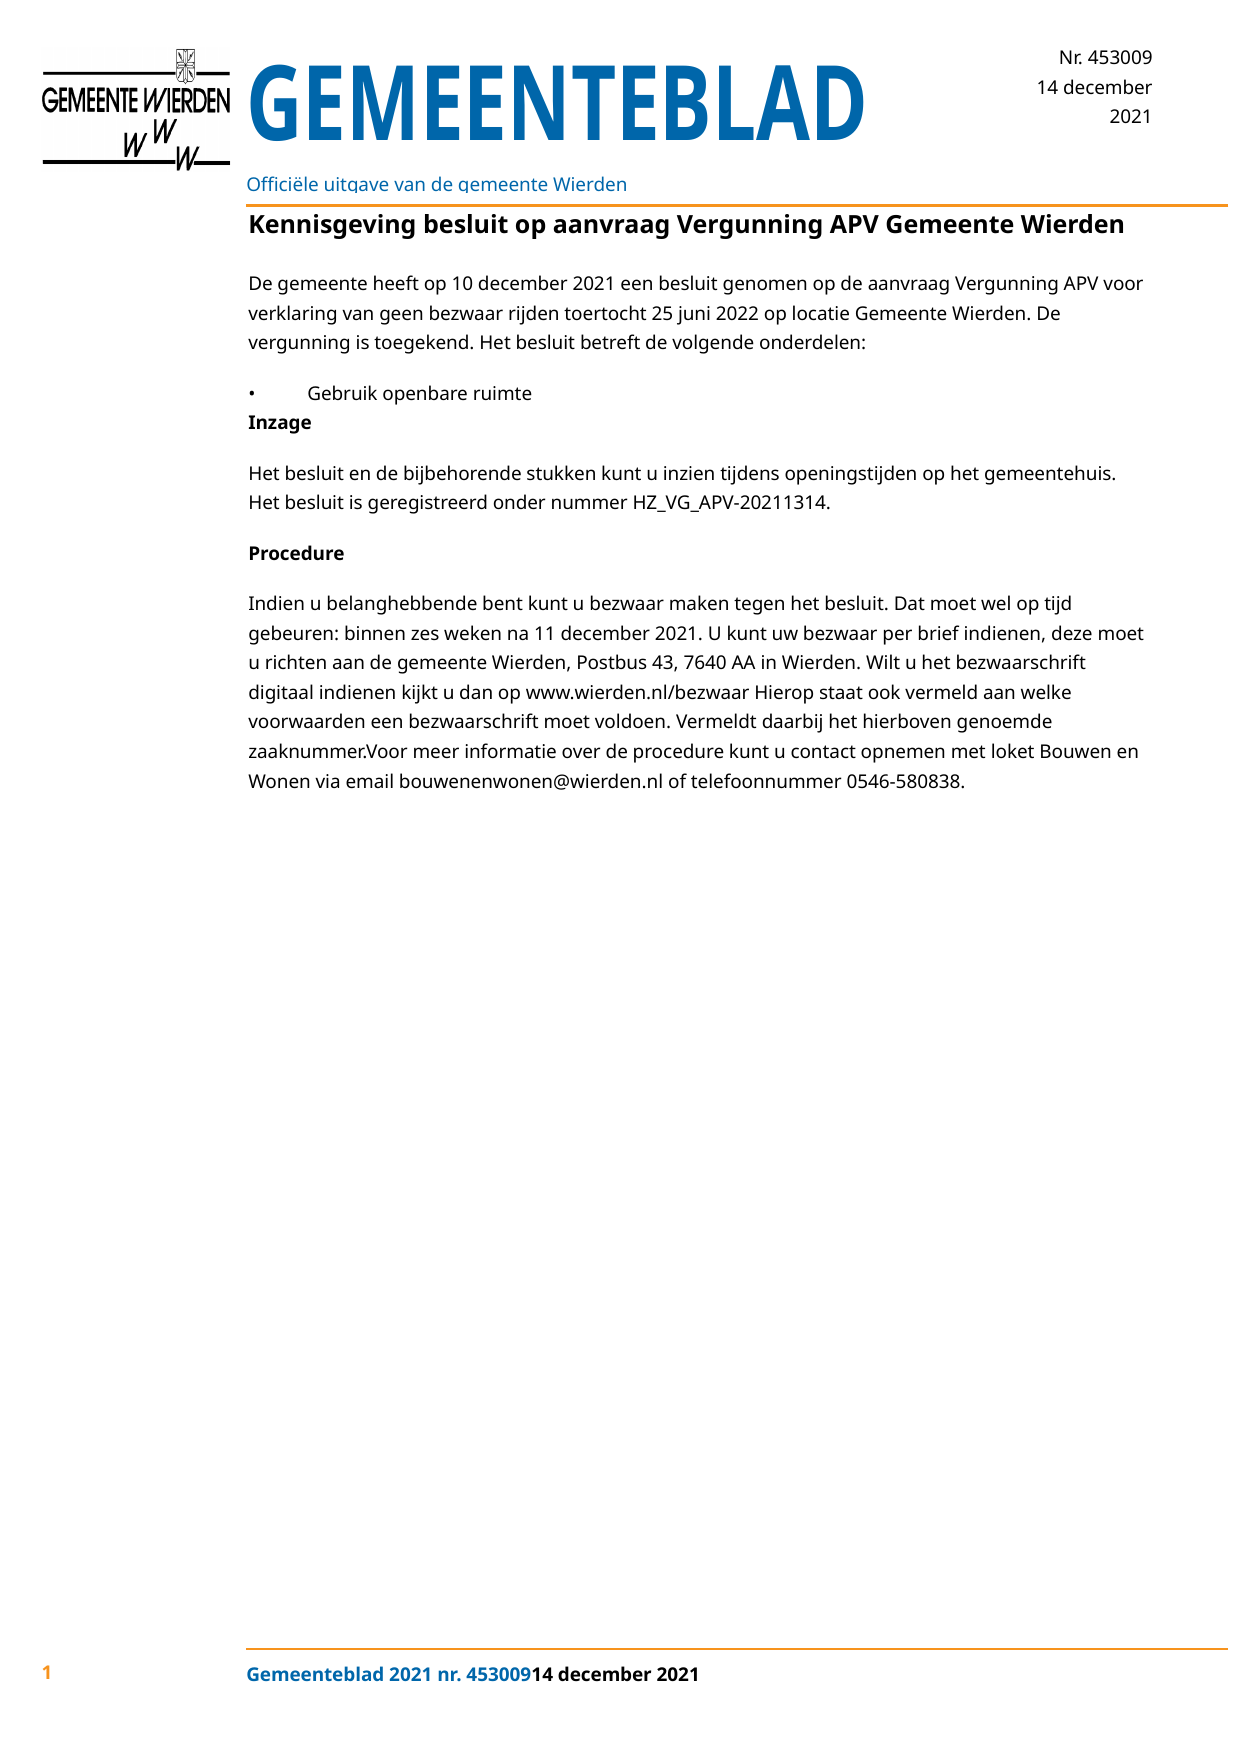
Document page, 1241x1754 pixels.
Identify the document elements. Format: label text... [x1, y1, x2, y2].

text Kennisgeving besluit op aanvraag Vergunning APV Gemeente Wierden [248, 207, 1152, 241]
text Indien u belanghebbende bent kunt u bezwaar maken tegen het besluit. Dat moet wel op tijd gebeuren: binnen zes weken na 11 december 2021. U kunt uw bezwaar per brief indienen, deze moet u richten aan de gemeente Wierden, Postbus 43, 7640 AA in Wierden. Wilt u het bezwaarschrift digitaal indienen kijkt u dan op www.wierden.nl/bezwaar Hierop staat ook vermeld aan welke voorwaarden een bezwaarschrift moet voldoen. Vermeldt daarbij het hierboven genoemde zaaknummer.Voor meer informatie over de procedure kunt u contact opnemen met loket Bouwen en Wonen via email bouwenenwonen@wierden.nl of telefoonnummer 0546-580838. [248, 590, 1152, 793]
text Procedure [248, 540, 1152, 566]
text Het besluit en de bijbehorende stukken kunt u inzien tijdens openingstijden op het gemeentehuis. Het besluit is geregistreerd onder nummer HZ_VG_APV-20211314. [248, 460, 1152, 515]
list Gebruik openbare ruimte [248, 380, 1152, 406]
picture [41, 47, 231, 172]
text Inzage [248, 409, 1152, 435]
text De gemeente heeft op 10 december 2021 een besluit genomen op de aanvraag Vergunning APV voor verklaring van geen bezwaar rijden toertocht 25 juni 2022 op locatie Gemeente Wierden. De vergunning is toegekend. Het besluit betreft de volgende onderdelen: [248, 270, 1152, 355]
